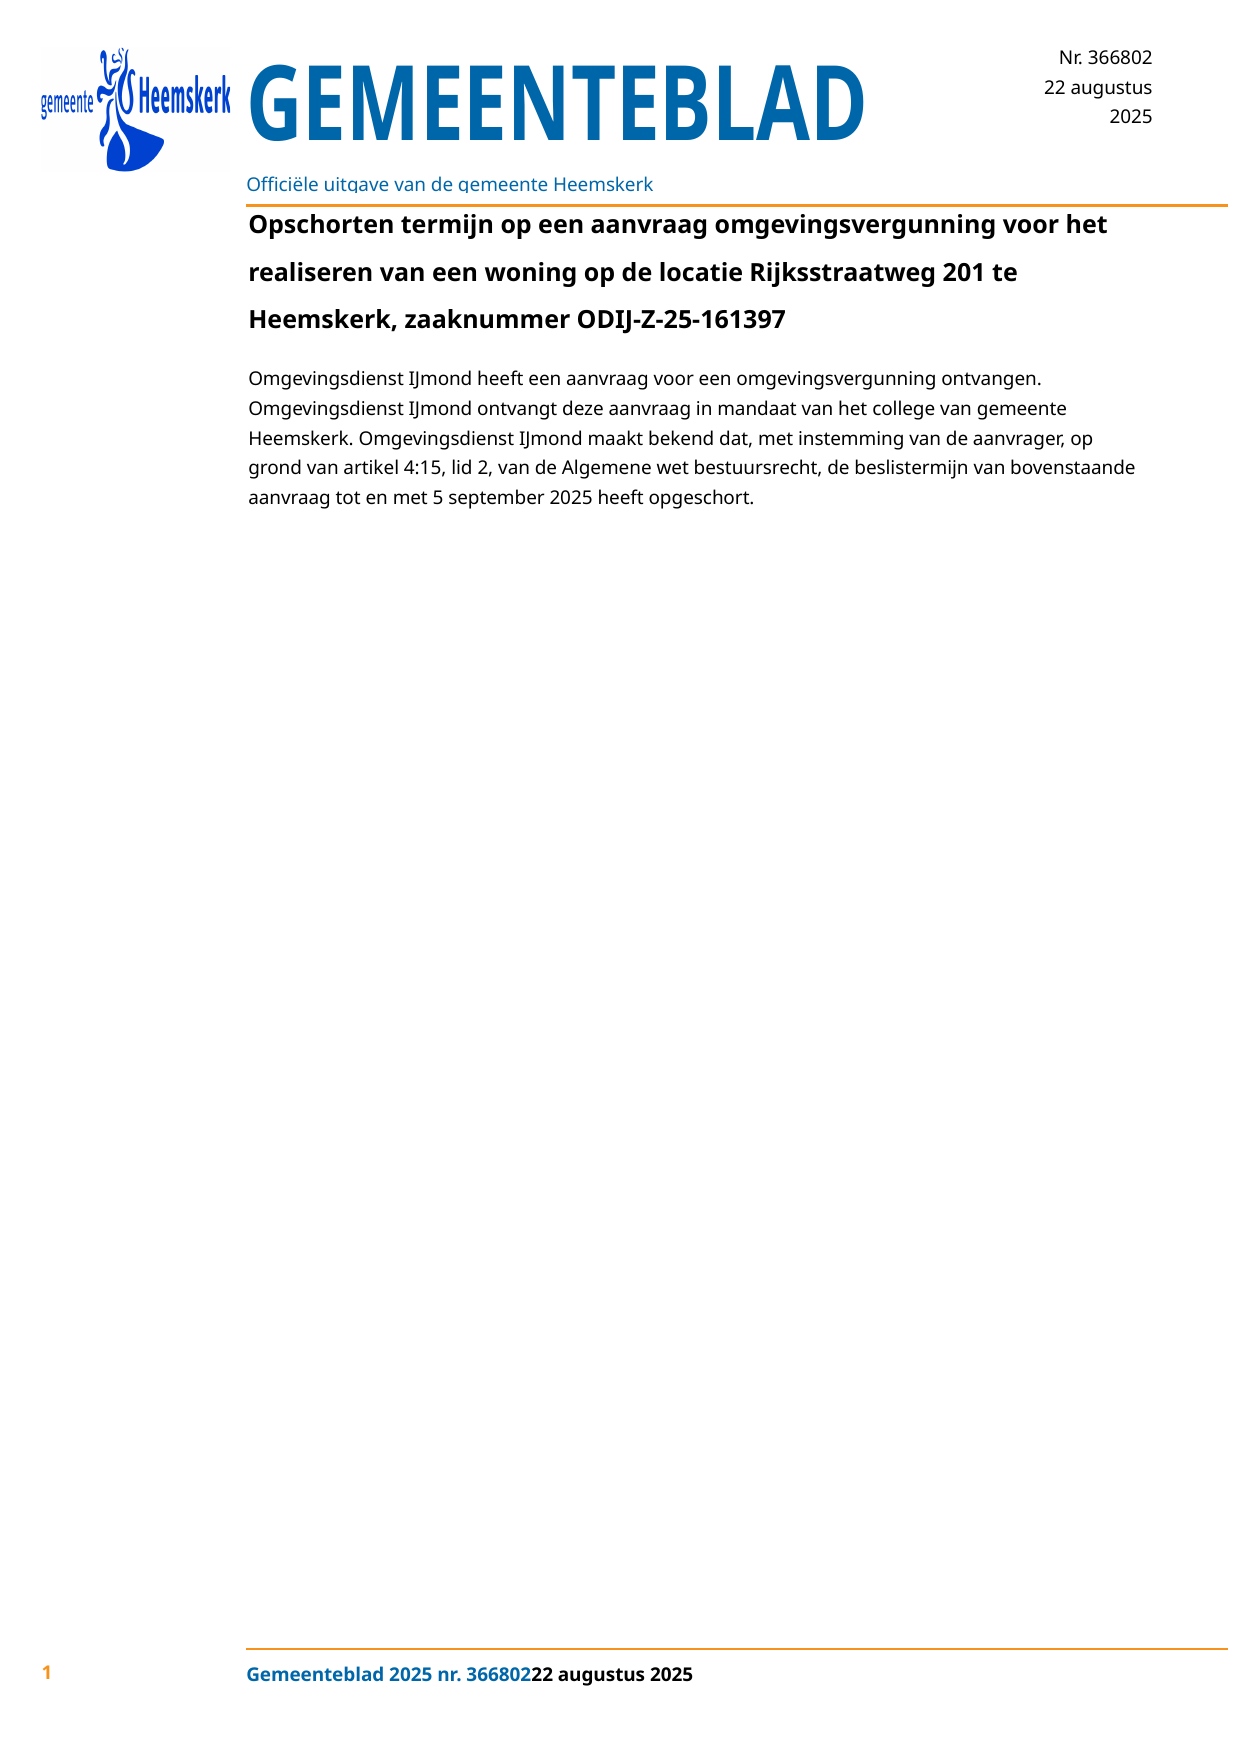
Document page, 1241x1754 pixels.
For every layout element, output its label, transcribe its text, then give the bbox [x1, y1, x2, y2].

text Omgevingsdienst IJmond heeft een aanvraag voor een omgevingsvergunning ontvangen. Omgevingsdienst IJmond ontvangt deze aanvraag in mandaat van het college van gemeente Heemskerk. Omgevingsdienst IJmond maakt bekend dat, met instemming van de aanvrager, op grond van artikel 4:15, lid 2, van de Algemene wet bestuursrecht, de beslistermijn van bovenstaande aanvraag tot en met 5 september 2025 heeft opgeschort. [248, 366, 1152, 509]
text Opschorten termijn op een aanvraag omgevingsvergunning voor het realiseren van een woning op de locatie Rijksstraatweg 201 te Heemskerk, zaaknummer ODIJ-Z-25-161397 [248, 207, 1152, 336]
picture [41, 47, 231, 172]
